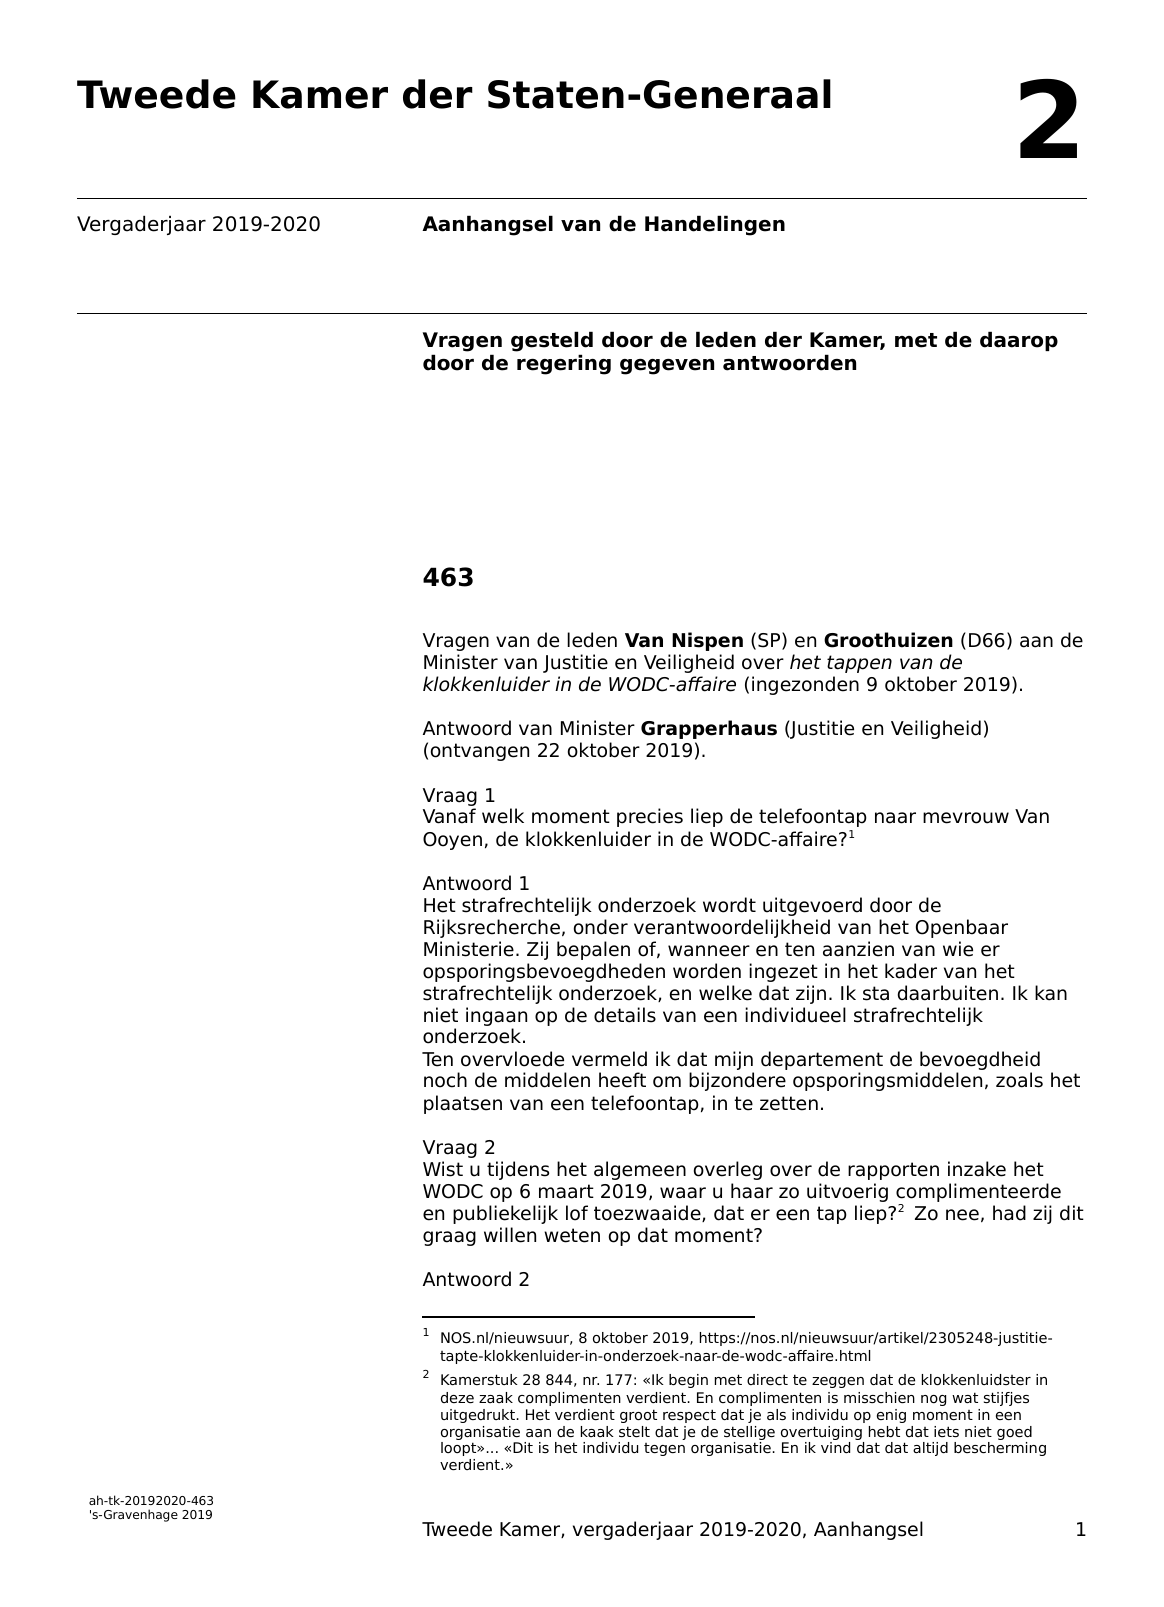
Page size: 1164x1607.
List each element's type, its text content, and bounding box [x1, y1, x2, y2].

table_header Tweede Kamer der Staten-Generaal [77, 59, 886, 198]
text Wist u tijdens het algemeen overleg over de rapporten inzake het WODC op 6 maart 2019, waar u haar zo uitvoerig complimenteerde en publiekelijk lof toezwaaide, dat er een tap liep? Zo nee, had zij dit graag willen weten op dat moment? [422, 1158, 1087, 1246]
text Vraag 2 [422, 1137, 1087, 1158]
text 's-Gravenhage 2019 [88, 1508, 323, 1522]
text Vanaf welk moment precies liep de telefoontap naar mevrouw Van Ooyen, de klokkenluider in de WODC-affaire? [422, 806, 1087, 850]
text ah-tk-20192020-463 [88, 1494, 323, 1508]
table_header 2 [886, 59, 1087, 198]
text 463 [422, 563, 1087, 592]
text NOS.nl/nieuwsuur, 8 oktober 2019, https://nos.nl/nieuwsuur/artikel/2305248-justitie-tapte-klokkenluider-in-onderzoek-naar-de-wodc-affaire.html [422, 1326, 1087, 1365]
text Vraag 1 [422, 784, 1087, 806]
table_cell Vragen gesteld door de leden der Kamer, met de daarop door de regering gegeven antwoorden [422, 314, 1087, 375]
table_cell Aanhangsel van de Handelingen [422, 199, 1087, 313]
text Antwoord 2 [422, 1269, 1087, 1291]
text Antwoord 1 [422, 873, 1087, 894]
text Ten overvloede vermeld ik dat mijn departement de bevoegdheid noch de middelen heeft om bijzondere opsporingsmiddelen, zoals het plaatsen van een telefoontap, in te zetten. [422, 1048, 1087, 1114]
table_cell Vergaderjaar 2019-2020 [77, 199, 422, 313]
text Kamerstuk 28 844, nr. 177: «Ik begin met direct te zeggen dat de klokkenluidster in deze zaak complimenten verdient. En complimenten is misschien nog wat stijfjes uitgedrukt. Het verdient groot respect dat je als individu op enig moment in een organisatie aan de kaak stelt dat je de stellige overtuiging hebt dat iets niet goed loopt»... «Dit is het individu tegen organisatie. En ik vind dat dat altijd bescherming verdient.» [422, 1368, 1087, 1474]
text Vragen van de leden Van Nispen (SP) en Groothuizen (D66) aan de Minister van Justitie en Veiligheid over het tappen van de klokkenluider in de WODC-affaire (ingezonden 9 oktober 2019). [422, 630, 1087, 696]
text Het strafrechtelijk onderzoek wordt uitgevoerd door de Rijksrecherche, onder verantwoordelijkheid van het Openbaar Ministerie. Zij bepalen of, wanneer en ten aanzien van wie er opsporingsbevoegdheden worden ingezet in het kader van het strafrechtelijk onderzoek, en welke dat zijn. Ik sta daarbuiten. Ik kan niet ingaan op de details van een individueel strafrechtelijk onderzoek. [422, 894, 1087, 1048]
table_cell [77, 314, 422, 375]
text Antwoord van Minister Grapperhaus (Justitie en Veiligheid) (ontvangen 22 oktober 2019). [422, 718, 1087, 762]
